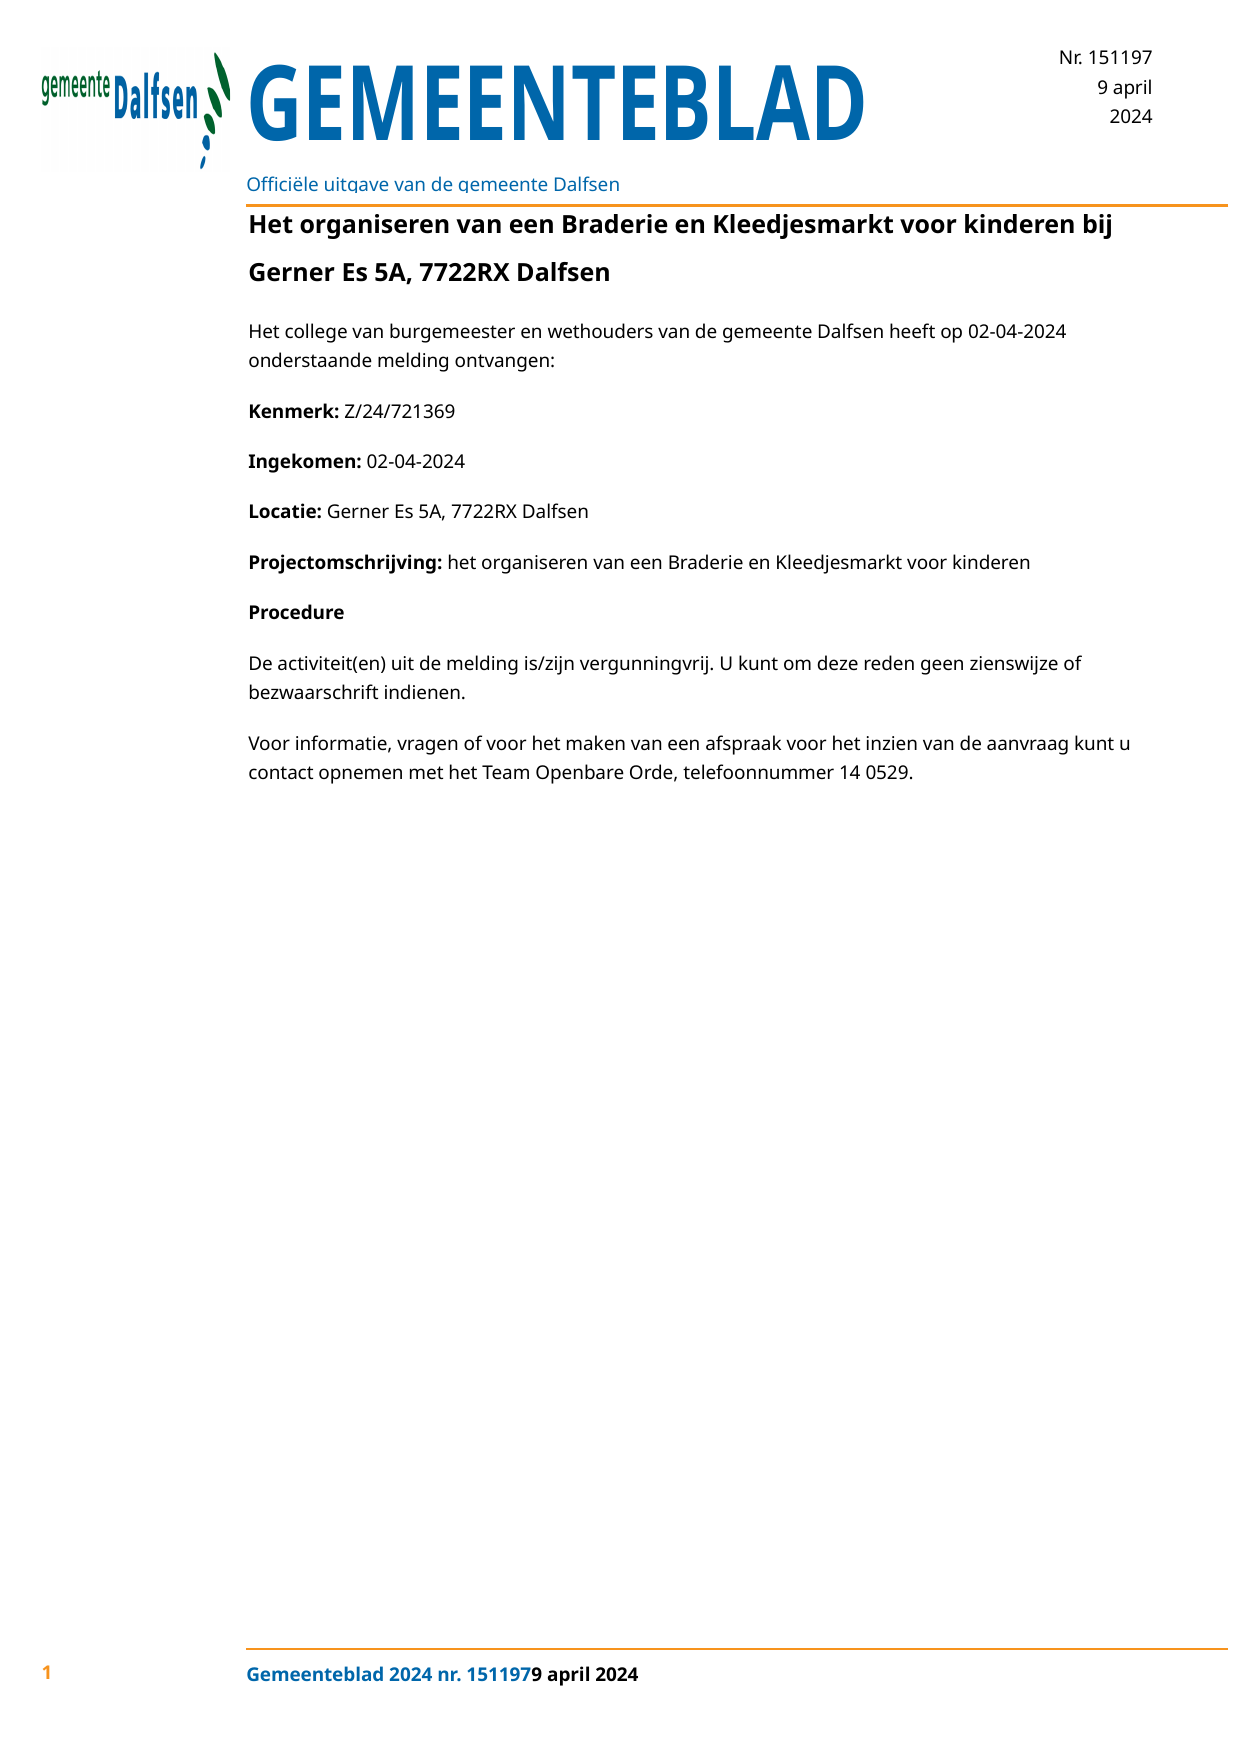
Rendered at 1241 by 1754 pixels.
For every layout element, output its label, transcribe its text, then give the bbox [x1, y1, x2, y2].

text Het college van burgemeester en wethouders van de gemeente Dalfsen heeft op 02-04-2024 onderstaande melding ontvangen: [248, 318, 1152, 373]
text Voor informatie, vragen of voor het maken van een afspraak voor het inzien van de aanvraag kunt u contact opnemen met het Team Openbare Orde, telefoonnummer 14 0529. [248, 730, 1152, 785]
text Procedure [248, 599, 1152, 625]
text Projectomschrijving: het organiseren van een Braderie en Kleedjesmarkt voor kinderen [248, 549, 1152, 575]
text Het organiseren van een Braderie en Kleedjesmarkt voor kinderen bij Gerner Es 5A, 7722RX Dalfsen [248, 207, 1152, 288]
text Locatie: Gerner Es 5A, 7722RX Dalfsen [248, 499, 1152, 524]
text De activiteit(en) uit de melding is/zijn vergunningvrij. U kunt om deze reden geen zienswijze of bezwaarschrift indienen. [248, 650, 1152, 705]
text Ingekomen: 02-04-2024 [248, 448, 1152, 474]
picture [41, 47, 231, 172]
text Kenmerk: Z/24/721369 [248, 398, 1152, 424]
